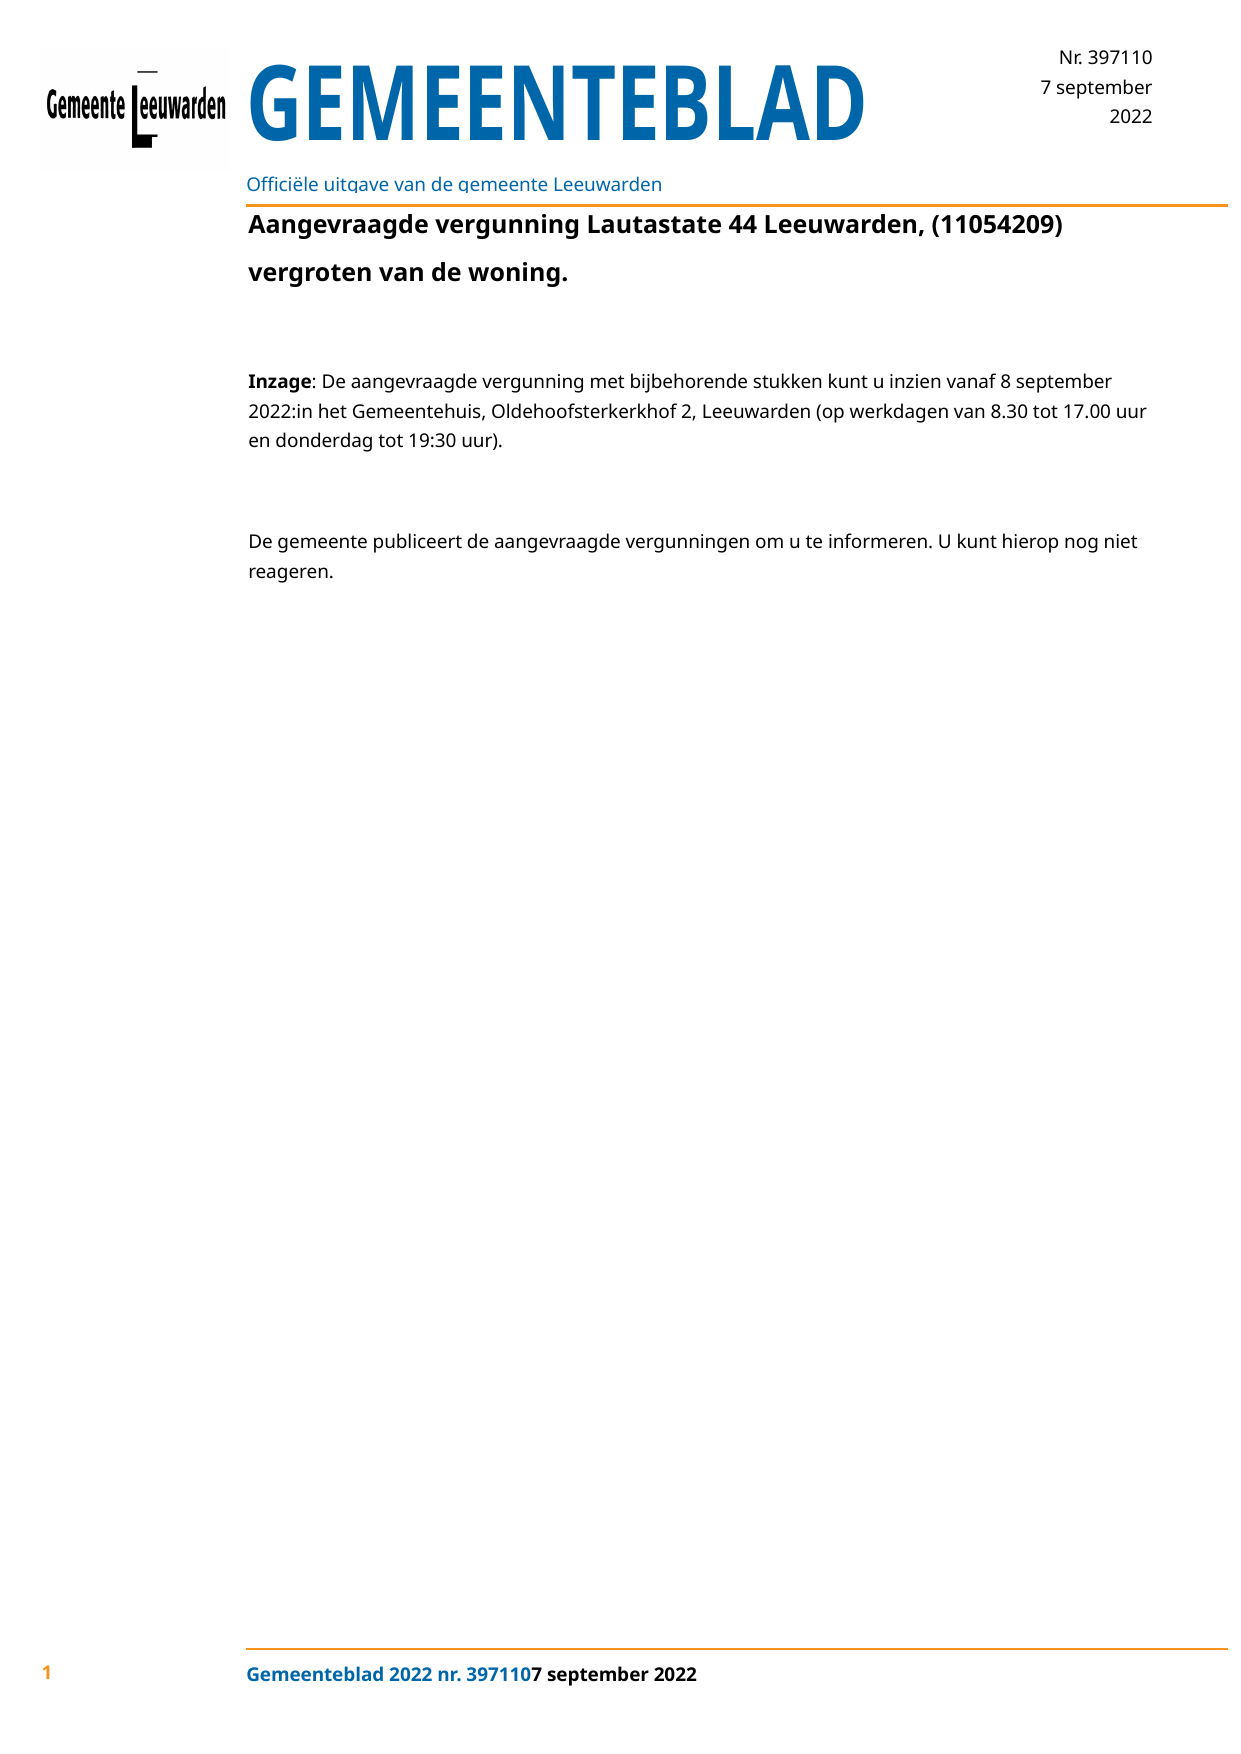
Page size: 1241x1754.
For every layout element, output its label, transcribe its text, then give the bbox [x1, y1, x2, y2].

picture [41, 47, 231, 172]
text De gemeente publiceert de aangevraagde vergunningen om u te informeren. U kunt hierop nog niet reageren. [248, 528, 1152, 584]
text Aangevraagde vergunning Lautastate 44 Leeuwarden, (11054209) vergroten van de woning. [248, 207, 1152, 288]
text Inzage: De aangevraagde vergunning met bijbehorende stukken kunt u inzien vanaf 8 september 2022:in het Gemeentehuis, Oldehoofsterkerkhof 2, Leeuwarden (op werkdagen van 8.30 tot 17.00 uur en donderdag tot 19:30 uur). [248, 368, 1152, 453]
